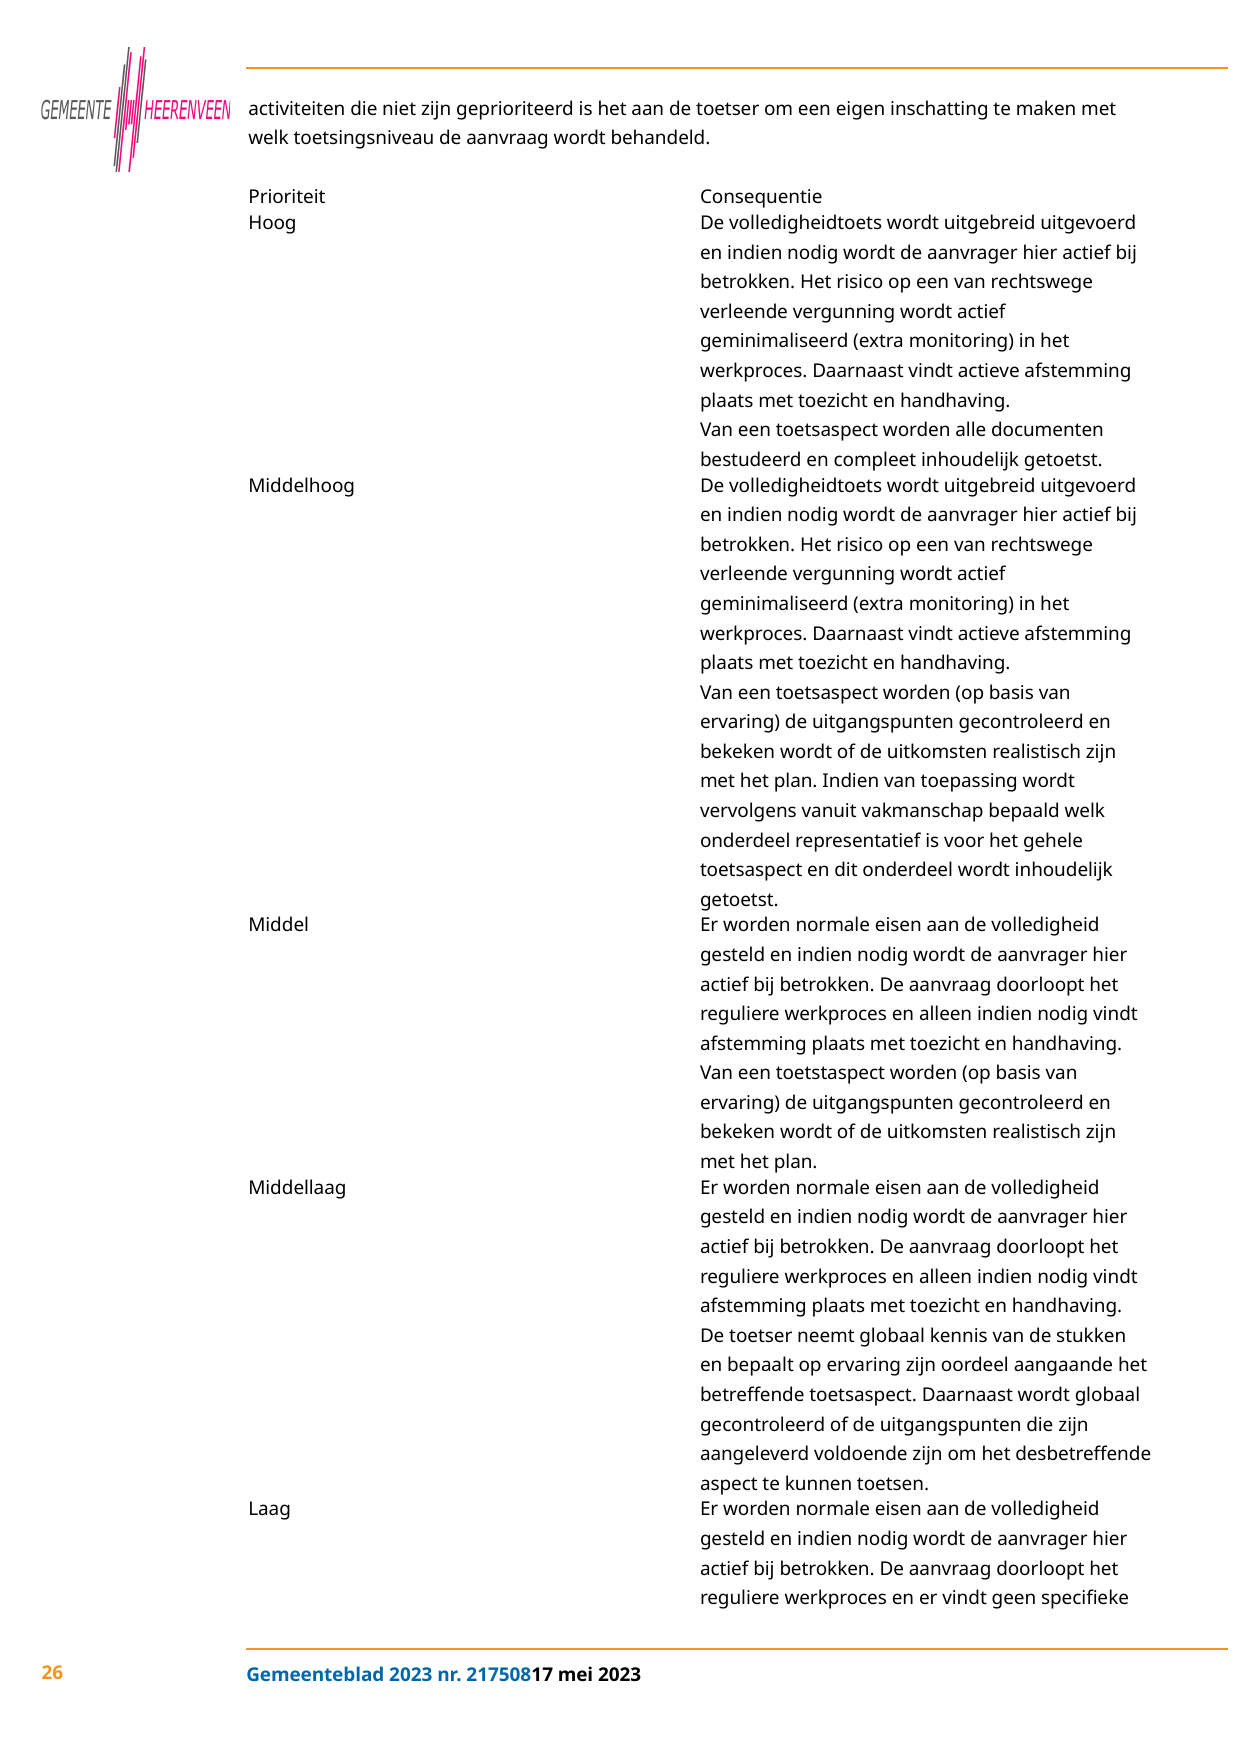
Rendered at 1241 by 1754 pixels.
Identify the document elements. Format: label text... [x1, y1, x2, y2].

table_cell Er worden normale eisen aan de volledigheid gesteld en indien nodig wordt de aanvrager hier actief bij betrokken. De aanvraag doorloopt het reguliere werkproces en er vindt geen specifieke [700, 1496, 1152, 1610]
table_cell Hoog [248, 209, 700, 472]
table_cell Middelhoog [248, 472, 700, 912]
table_cell Er worden normale eisen aan de volledigheid gesteld en indien nodig wordt de aanvrager hier actief bij betrokken. De aanvraag doorloopt het reguliere werkproces en alleen indien nodig vindt afstemming plaats met toezicht en handhaving. De toetser neemt globaal kennis van de stukken en bepaalt op ervaring zijn oordeel aangaande het betreffende toetsaspect. Daarnaast wordt globaal gecontroleerd of de uitgangspunten die zijn aangeleverd voldoende zijn om het desbetreffende aspect te kunnen toetsen. [700, 1174, 1152, 1496]
table_header Prioriteit [248, 184, 700, 209]
table_cell De volledigheidtoets wordt uitgebreid uitgevoerd en indien nodig wordt de aanvrager hier actief bij betrokken. Het risico op een van rechtswege verleende vergunning wordt actief geminimaliseerd (extra monitoring) in het werkproces. Daarnaast vindt actieve afstemming plaats met toezicht en handhaving. Van een toetsaspect worden alle documenten bestudeerd en compleet inhoudelijk getoetst. [700, 209, 1152, 472]
table_cell De volledigheidtoets wordt uitgebreid uitgevoerd en indien nodig wordt de aanvrager hier actief bij betrokken. Het risico op een van rechtswege verleende vergunning wordt actief geminimaliseerd (extra monitoring) in het werkproces. Daarnaast vindt actieve afstemming plaats met toezicht en handhaving. Van een toetsaspect worden (op basis van ervaring) de uitgangspunten gecontroleerd en bekeken wordt of de uitkomsten realistisch zijn met het plan. Indien van toepassing wordt vervolgens vanuit vakmanschap bepaald welk onderdeel representatief is voor het gehele toetsaspect en dit onderdeel wordt inhoudelijk getoetst. [700, 472, 1152, 912]
table_header Consequentie [700, 184, 1152, 209]
table_cell Middellaag [248, 1174, 700, 1496]
text activiteiten die niet zijn geprioriteerd is het aan de toetser om een eigen inschatting te maken met welk toetsingsniveau de aanvraag wordt behandeld. [248, 95, 1152, 150]
table_cell Er worden normale eisen aan de volledigheid gesteld en indien nodig wordt de aanvrager hier actief bij betrokken. De aanvraag doorloopt het reguliere werkproces en alleen indien nodig vindt afstemming plaats met toezicht en handhaving. Van een toetstaspect worden (op basis van ervaring) de uitgangspunten gecontroleerd en bekeken wordt of de uitkomsten realistisch zijn met het plan. [700, 912, 1152, 1174]
picture [41, 47, 231, 172]
table_cell Laag [248, 1496, 700, 1610]
table_cell Middel [248, 912, 700, 1174]
